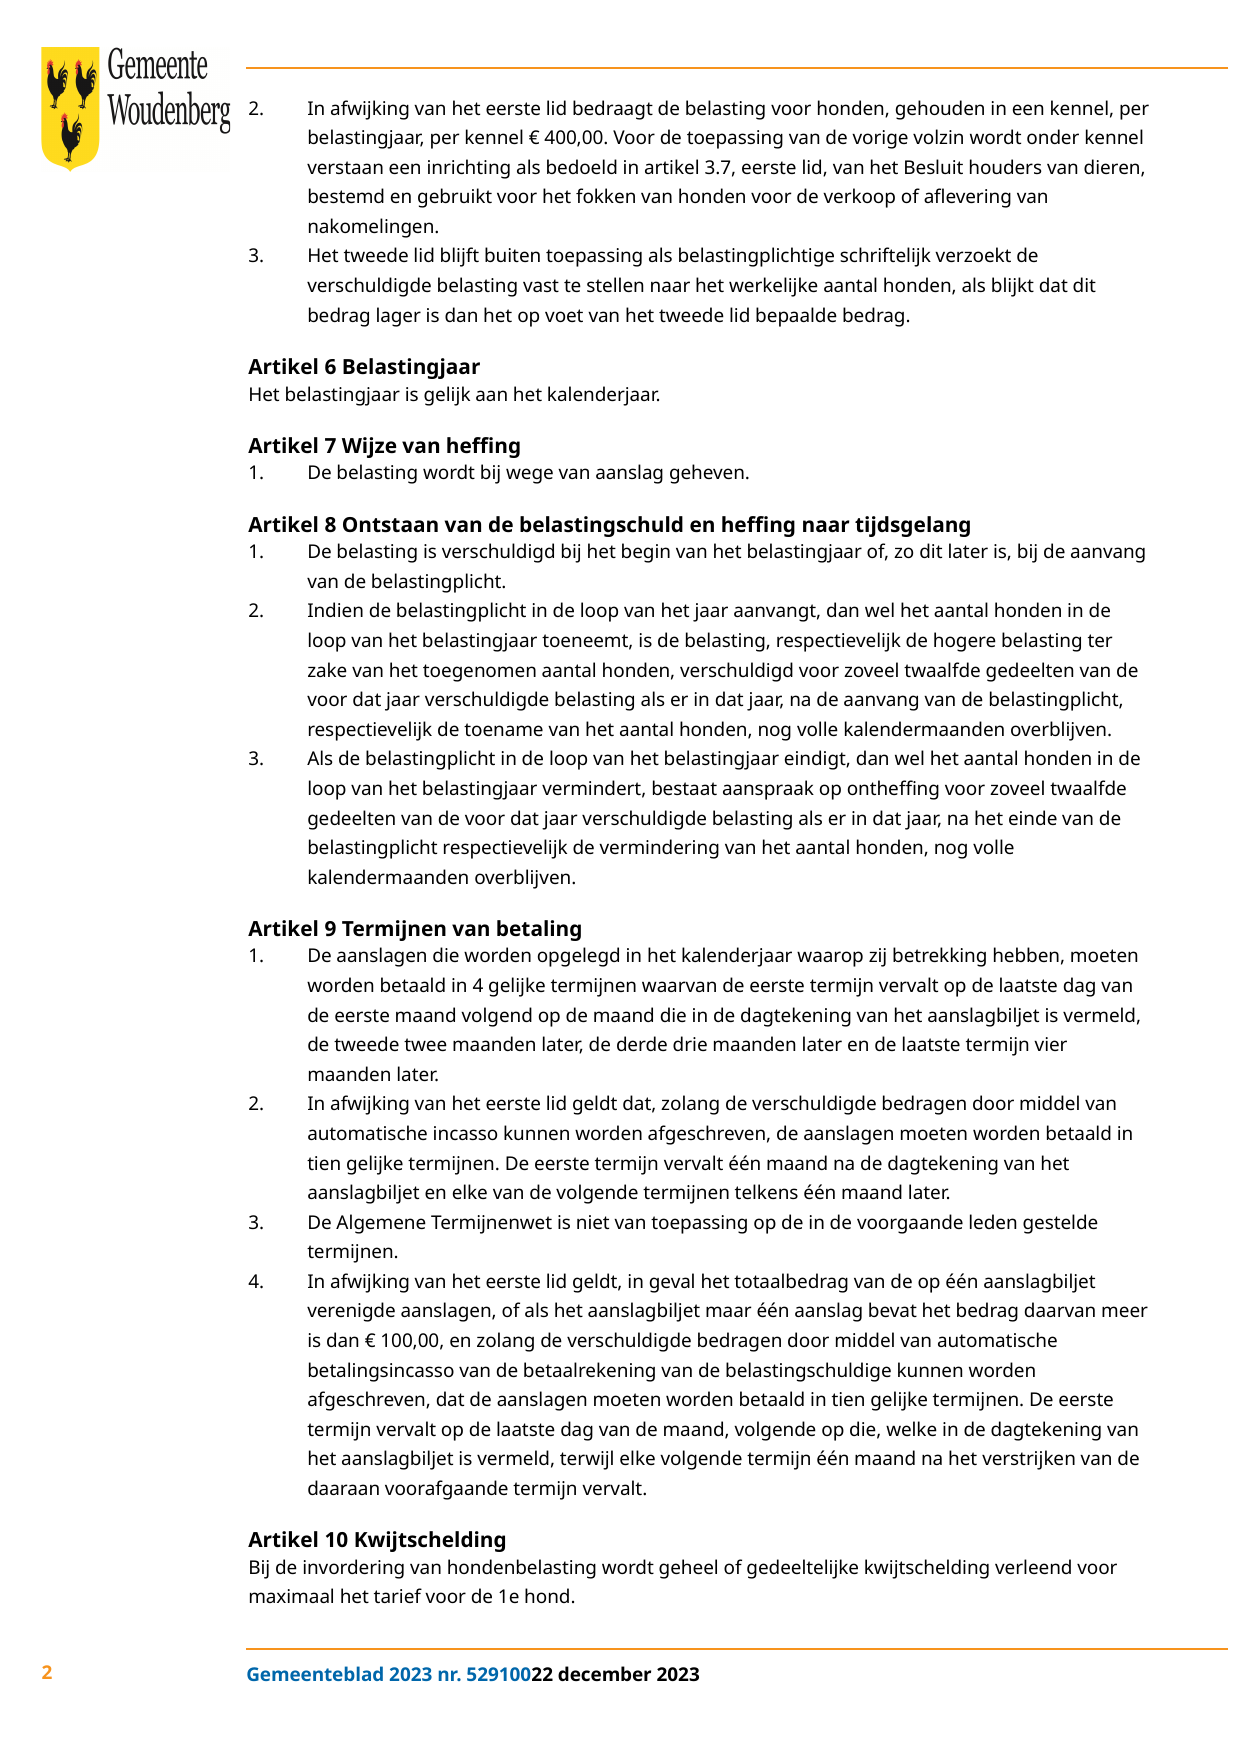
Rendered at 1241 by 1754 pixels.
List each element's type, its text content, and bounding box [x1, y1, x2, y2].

text Bij de invordering van hondenbelasting wordt geheel of gedeeltelijke kwijtschelding verleend voor maximaal het tarief voor de 1e hond. [248, 1554, 1152, 1609]
text Artikel 6 Belastingjaar [248, 352, 1152, 381]
text Het belastingjaar is gelijk aan het kalenderjaar. [248, 381, 1152, 406]
list In afwijking van het eerste lid geldt dat, zolang de verschuldigde bedragen door middel van automatische incasso kunnen worden afgeschreven, de aanslagen moeten worden betaald in tien gelijke termijnen. De eerste termijn vervalt één maand na de dagtekening van het aanslagbiljet en elke van de volgende termijnen telkens één maand later. [248, 1091, 1152, 1205]
list De Algemene Termijnenwet is niet van toepassing op de in de voorgaande leden gestelde termijnen. [248, 1209, 1152, 1264]
list De belasting wordt bij wege van aanslag geheven. [248, 459, 1152, 485]
list Indien de belastingplicht in de loop van het jaar aanvangt, dan wel het aantal honden in de loop van het belastingjaar toeneemt, is de belasting, respectievelijk de hogere belasting ter zake van het toegenomen aantal honden, verschuldigd voor zoveel twaalfde gedeelten van de voor dat jaar verschuldigde belasting als er in dat jaar, na de aanvang van de belastingplicht, respectievelijk de toename van het aantal honden, nog volle kalendermaanden overblijven. [248, 598, 1152, 742]
text Artikel 8 Ontstaan van de belastingschuld en heffing naar tijdsgelang [248, 510, 1152, 538]
text Artikel 10 Kwijtschelding [248, 1526, 1152, 1554]
list De aanslagen die worden opgelegd in het kalenderjaar waarop zij betrekking hebben, moeten worden betaald in 4 gelijke termijnen waarvan de eerste termijn vervalt op de laatste dag van de eerste maand volgend op de maand die in de dagtekening van het aanslagbiljet is vermeld, de tweede twee maanden later, de derde drie maanden later en de laatste termijn vier maanden later. [248, 943, 1152, 1087]
list Als de belastingplicht in de loop van het belastingjaar eindigt, dan wel het aantal honden in de loop van het belastingjaar vermindert, bestaat aanspraak op ontheffing voor zoveel twaalfde gedeelten van de voor dat jaar verschuldigde belasting als er in dat jaar, na het einde van de belastingplicht respectievelijk de vermindering van het aantal honden, nog volle kalendermaanden overblijven. [248, 746, 1152, 889]
list In afwijking van het eerste lid bedraagt de belasting voor honden, gehouden in een kennel, per belastingjaar, per kennel € 400,00. Voor de toepassing van de vorige volzin wordt onder kennel verstaan een inrichting als bedoeld in artikel 3.7, eerste lid, van het Besluit houders van dieren, bestemd en gebruikt voor het fokken van honden voor de verkoop of aflevering van nakomelingen. [248, 95, 1152, 239]
list Het tweede lid blijft buiten toepassing als belastingplichtige schriftelijk verzoekt de verschuldigde belasting vast te stellen naar het werkelijke aantal honden, als blijkt dat dit bedrag lager is dan het op voet van het tweede lid bepaalde bedrag. [248, 243, 1152, 328]
text Artikel 9 Termijnen van betaling [248, 914, 1152, 943]
picture [41, 47, 231, 172]
text Artikel 7 Wijze van heffing [248, 431, 1152, 459]
list De belasting is verschuldigd bij het begin van het belastingjaar of, zo dit later is, bij de aanvang van de belastingplicht. [248, 538, 1152, 594]
list In afwijking van het eerste lid geldt, in geval het totaalbedrag van de op één aanslagbiljet verenigde aanslagen, of als het aanslagbiljet maar één aanslag bevat het bedrag daarvan meer is dan € 100,00, en zolang de verschuldigde bedragen door middel van automatische betalingsincasso van de betaalrekening van de belastingschuldige kunnen worden afgeschreven, dat de aanslagen moeten worden betaald in tien gelijke termijnen. De eerste termijn vervalt op de laatste dag van de maand, volgende op die, welke in de dagtekening van het aanslagbiljet is vermeld, terwijl elke volgende termijn één maand na het verstrijken van de daaraan voorafgaande termijn vervalt. [248, 1268, 1152, 1501]
